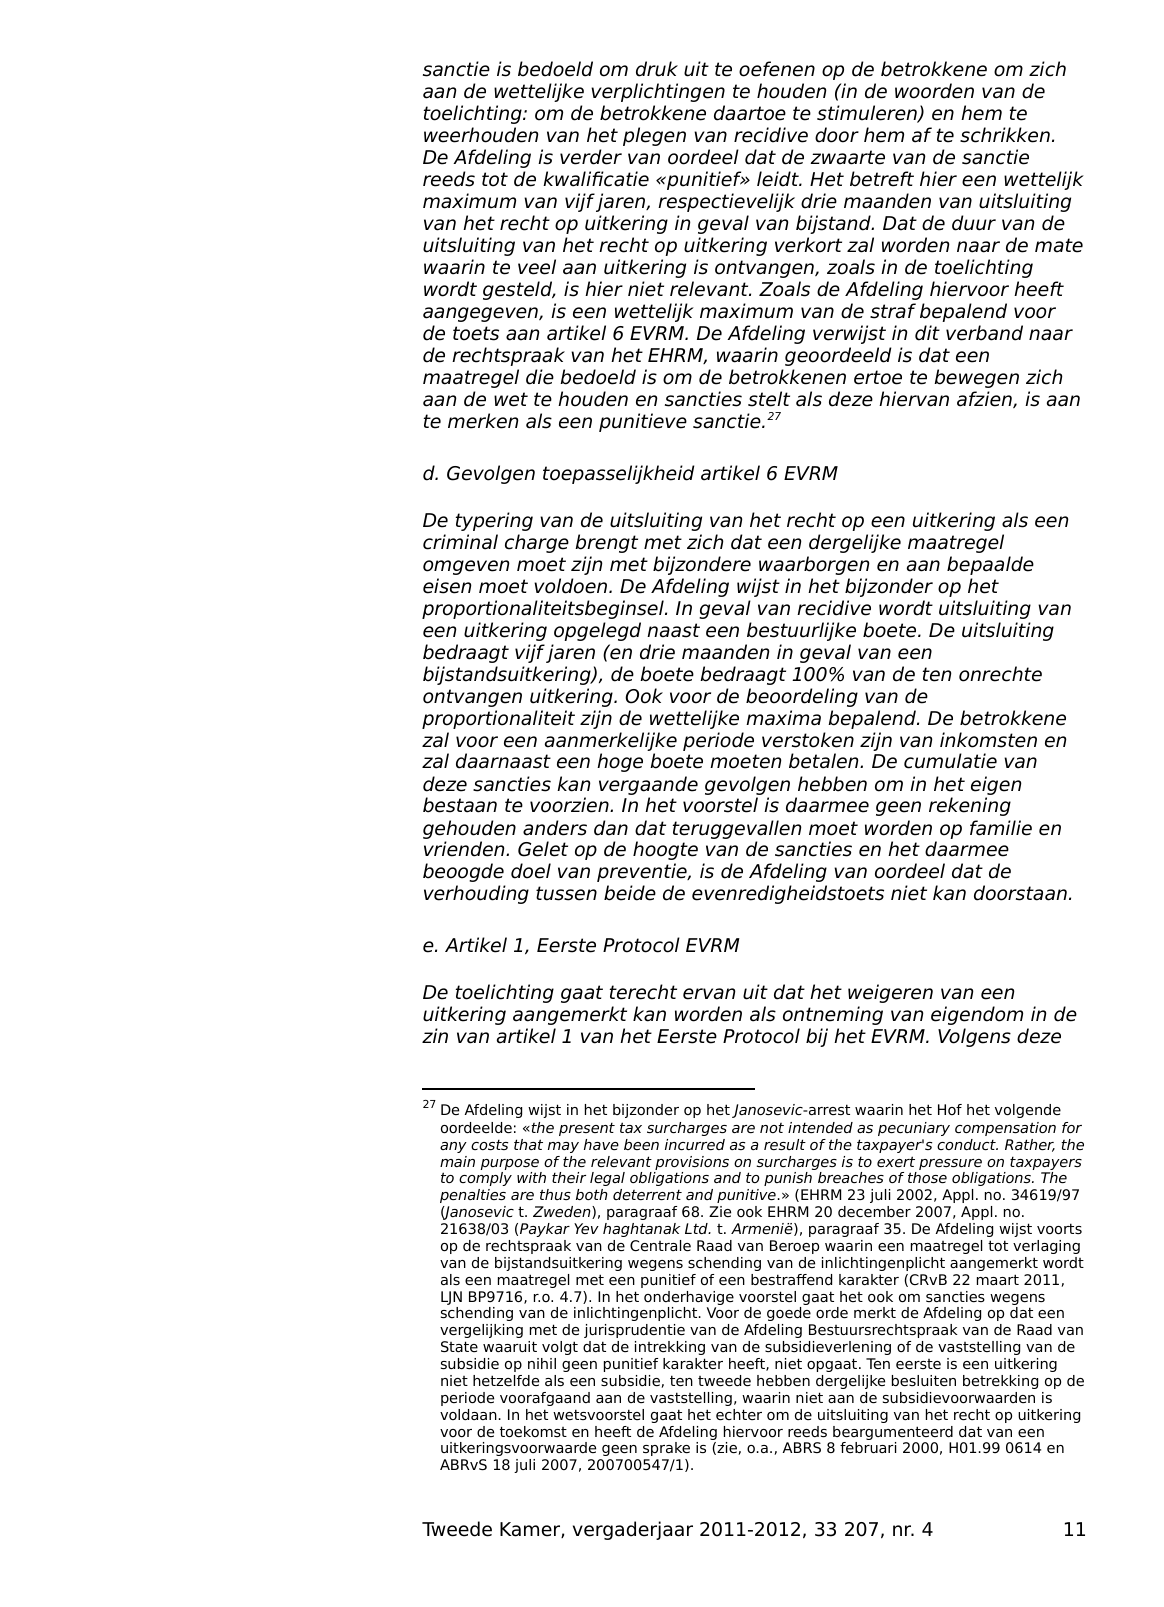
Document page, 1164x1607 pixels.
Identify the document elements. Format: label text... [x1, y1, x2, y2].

text De Afdeling wijst in het bijzonder op het Janosevic-arrest waarin het Hof het volgende oordeelde: «the present tax surcharges are not intended as pecuniary compensation for any costs that may have been incurred as a result of the taxpayer's conduct. Rather, the main purpose of the relevant provisions on surcharges is to exert pressure on taxpayers to comply with their legal obligations and to punish breaches of those obligations. The penalties are thus both deterrent and punitive.» (EHRM 23 juli 2002, Appl. no. 34619/97 (Janosevic t. Zweden), paragraaf 68. Zie ook EHRM 20 december 2007, Appl. no. 21638/03 (Paykar Yev haghtanak Ltd. t. Armenië), paragraaf 35. De Afdeling wijst voorts op de rechtspraak van de Centrale Raad van Beroep waarin een maatregel tot verlaging van de bijstandsuitkering wegens schending van de inlichtingenplicht aangemerkt wordt als een maatregel met een punitief of een bestraffend karakter (CRvB 22 maart 2011, LJN BP9716, r.o. 4.7). In het onderhavige voorstel gaat het ook om sancties wegens schending van de inlichtingenplicht. Voor de goede orde merkt de Afdeling op dat een vergelijking met de jurisprudentie van de Afdeling Bestuursrechtspraak van de Raad van State waaruit volgt dat de intrekking van de subsidieverlening of de vaststelling van de subsidie op nihil geen punitief karakter heeft, niet opgaat. Ten eerste is een uitkering niet hetzelfde als een subsidie, ten tweede hebben dergelijke besluiten betrekking op de periode voorafgaand aan de vaststelling, waarin niet aan de subsidievoorwaarden is voldaan. In het wetsvoorstel gaat het echter om de uitsluiting van het recht op uitkering voor de toekomst en heeft de Afdeling hiervoor reeds beargumenteerd dat van een uitkeringsvoorwaarde geen sprake is (zie, o.a., ABRS 8 februari 2000, H01.99 0614 en ABRvS 18 juli 2007, 200700547/1). [422, 1098, 1087, 1474]
subtitle d. Gevolgen toepasselijkheid artikel 6 EVRM [422, 463, 1087, 485]
text De typering van de uitsluiting van het recht op een uitkering als een criminal charge brengt met zich dat een dergelijke maatregel omgeven moet zijn met bijzondere waarborgen en aan bepaalde eisen moet voldoen. De Afdeling wijst in het bijzonder op het proportionaliteitsbeginsel. In geval van recidive wordt uitsluiting van een uitkering opgelegd naast een bestuurlijke boete. De uitsluiting bedraagt vijf jaren (en drie maanden in geval van een bijstandsuitkering), de boete bedraagt 100% van de ten onrechte ontvangen uitkering. Ook voor de beoordeling van de proportionaliteit zijn de wettelijke maxima bepalend. De betrokkene zal voor een aanmerkelijke periode verstoken zijn van inkomsten en zal daarnaast een hoge boete moeten betalen. De cumulatie van deze sancties kan vergaande gevolgen hebben om in het eigen bestaan te voorzien. In het voorstel is daarmee geen rekening gehouden anders dan dat teruggevallen moet worden op familie en vrienden. Gelet op de hoogte van de sancties en het daarmee beoogde doel van preventie, is de Afdeling van oordeel dat de verhouding tussen beide de evenredigheidstoets niet kan doorstaan. [422, 510, 1087, 905]
subtitle e. Artikel 1, Eerste Protocol EVRM [422, 935, 1087, 957]
text De Afdeling is verder van oordeel dat de zwaarte van de sanctie reeds tot de kwalificatie «punitief» leidt. Het betreft hier een wettelijk maximum van vijf jaren, respectievelijk drie maanden van uitsluiting van het recht op uitkering in geval van bijstand. Dat de duur van de uitsluiting van het recht op uitkering verkort zal worden naar de mate waarin te veel aan uitkering is ontvangen, zoals in de toelichting wordt gesteld, is hier niet relevant. Zoals de Afdeling hiervoor heeft aangegeven, is een wettelijk maximum van de straf bepalend voor de toets aan artikel 6 EVRM. De Afdeling verwijst in dit verband naar de rechtspraak van het EHRM, waarin geoordeeld is dat een maatregel die bedoeld is om de betrokkenen ertoe te bewegen zich aan de wet te houden en sancties stelt als deze hiervan afzien, is aan te merken als een punitieve sanctie. [422, 147, 1087, 433]
text sanctie is bedoeld om druk uit te oefenen op de betrokkene om zich aan de wettelijke verplichtingen te houden (in de woorden van de toelichting: om de betrokkene daartoe te stimuleren) en hem te weerhouden van het plegen van recidive door hem af te schrikken. [422, 59, 1087, 147]
text De toelichting gaat terecht ervan uit dat het weigeren van een uitkering aangemerkt kan worden als ontneming van eigendom in de zin van artikel 1 van het Eerste Protocol bij het EVRM. Volgens deze [422, 982, 1087, 1048]
